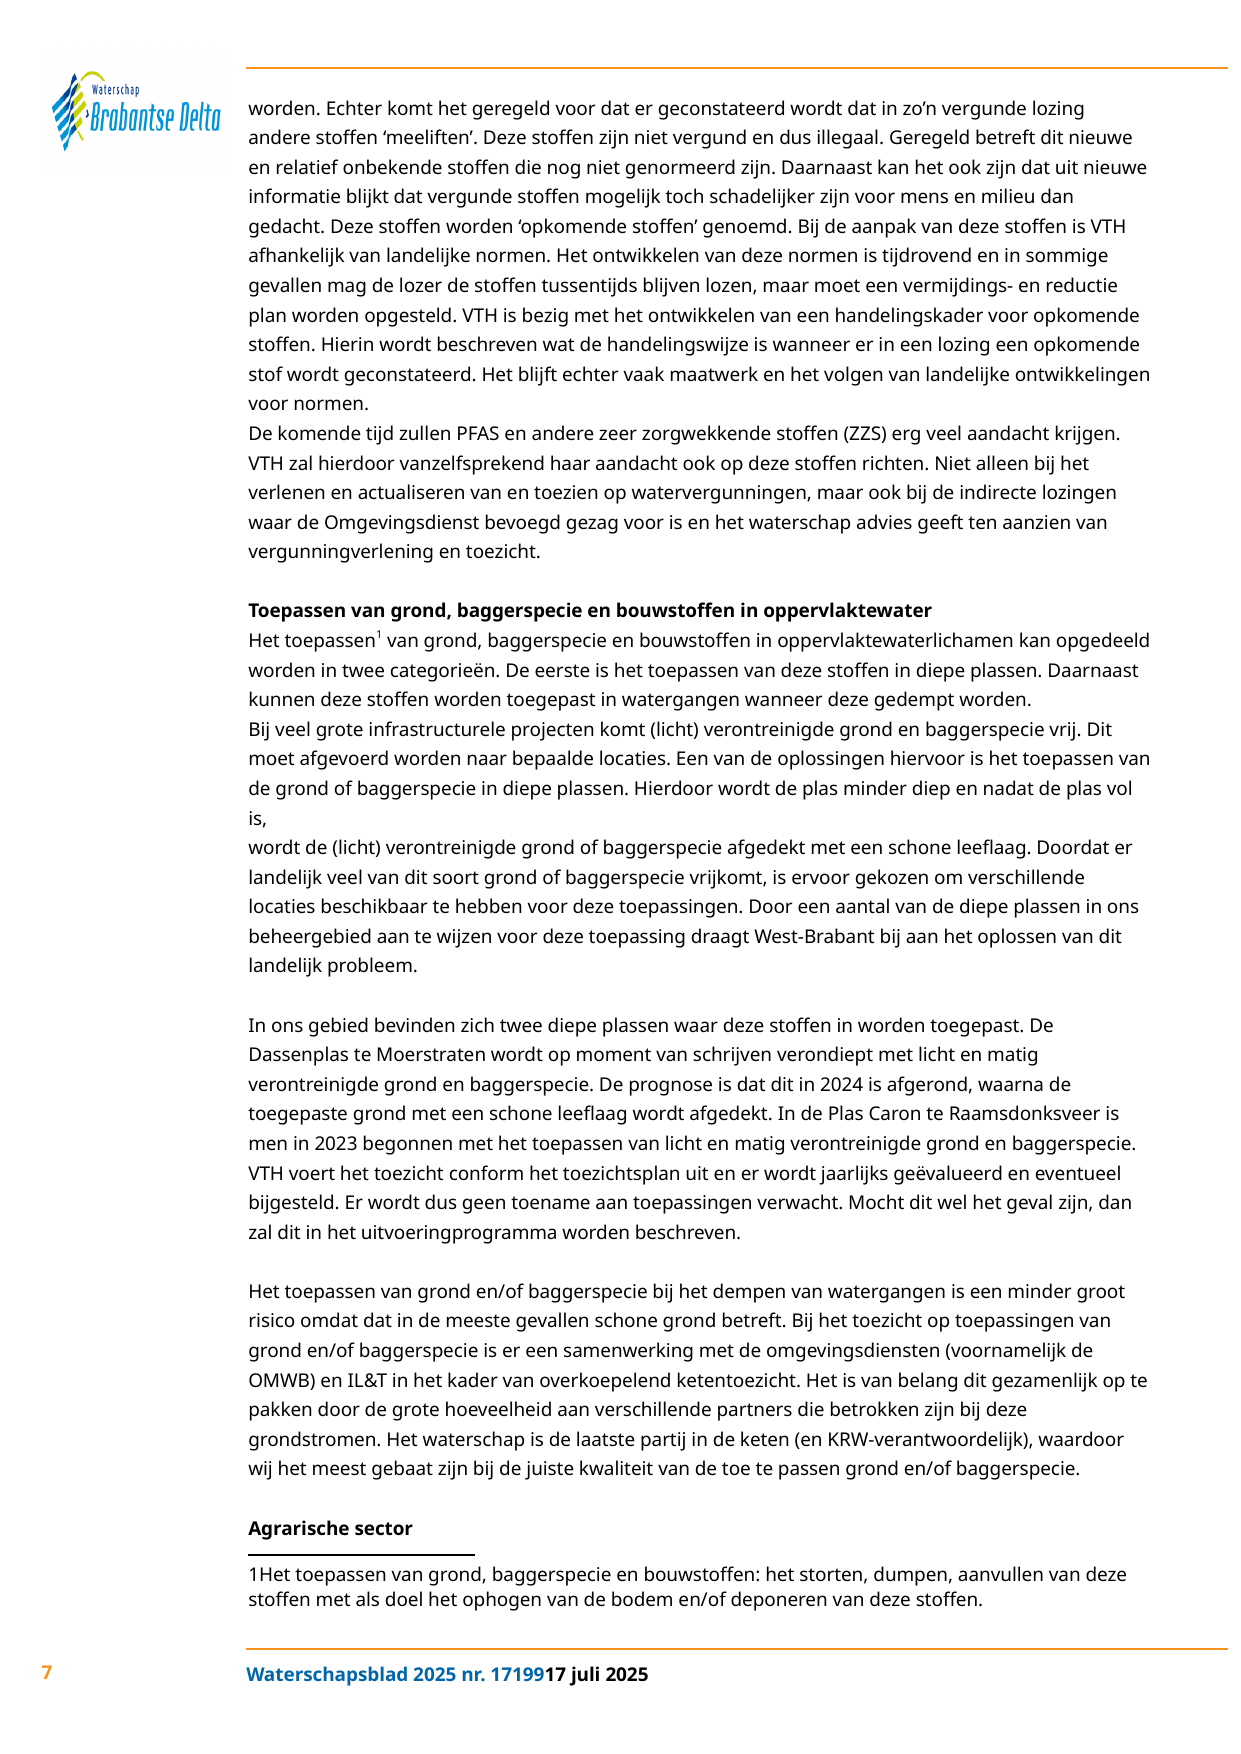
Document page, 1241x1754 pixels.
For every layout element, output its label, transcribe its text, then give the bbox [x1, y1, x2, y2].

picture [41, 47, 231, 172]
text Het toepassen van grond, baggerspecie en bouwstoffen in oppervlaktewaterlichamen kan opgedeeld worden in twee categorieën. De eerste is het toepassen van deze stoffen in diepe plassen. Daarnaast kunnen deze stoffen worden toegepast in watergangen wanneer deze gedempt worden. [248, 627, 1152, 712]
text Het toepassen van grond, baggerspecie en bouwstoffen: het storten, dumpen, aanvullen van deze stoffen met als doel het ophogen van de bodem en/of deponeren van deze stoffen. [248, 1561, 1152, 1612]
text Het toepassen van grond en/of baggerspecie bij het dempen van watergangen is een minder groot risico omdat dat in de meeste gevallen schone grond betreft. Bij het toezicht op toepassingen van grond en/of baggerspecie is er een samenwerking met de omgevingsdiensten (voornamelijk de OMWB) en IL&T in het kader van overkoepelend ketentoezicht. Het is van belang dit gezamenlijk op te pakken door de grote hoeveelheid aan verschillende partners die betrokken zijn bij deze grondstromen. Het waterschap is de laatste partij in de keten (en KRW-verantwoordelijk), waardoor wij het meest gebaat zijn bij de juiste kwaliteit van de toe te passen grond en/of baggerspecie. [248, 1278, 1152, 1481]
text Toepassen van grond, baggerspecie en bouwstoffen in oppervlaktewater [248, 598, 1152, 623]
text Agrarische sector [248, 1515, 1152, 1541]
text Bij veel grote infrastructurele projecten komt (licht) verontreinigde grond en baggerspecie vrij. Dit moet afgevoerd worden naar bepaalde locaties. Een van de oplossingen hiervoor is het toepassen van de grond of baggerspecie in diepe plassen. Hierdoor wordt de plas minder diep en nadat de plas vol is, [248, 716, 1152, 831]
text De komende tijd zullen PFAS en andere zeer zorgwekkende stoffen (ZZS) erg veel aandacht krijgen. VTH zal hierdoor vanzelfsprekend haar aandacht ook op deze stoffen richten. Niet alleen bij het verlenen en actualiseren van en toezien op watervergunningen, maar ook bij de indirecte lozingen waar de Omgevingsdienst bevoegd gezag voor is en het waterschap advies geeft ten aanzien van vergunningverlening en toezicht. [248, 420, 1152, 564]
text wordt de (licht) verontreinigde grond of baggerspecie afgedekt met een schone leeflaag. Doordat er landelijk veel van dit soort grond of baggerspecie vrijkomt, is ervoor gekozen om verschillende locaties beschikbaar te hebben voor deze toepassingen. Door een aantal van de diepe plassen in ons beheergebied aan te wijzen voor deze toepassing draagt West-Brabant bij aan het oplossen van dit landelijk probleem. [248, 834, 1152, 978]
text worden. Echter komt het geregeld voor dat er geconstateerd wordt dat in zo’n vergunde lozing andere stoffen ‘meeliften’. Deze stoffen zijn niet vergund en dus illegaal. Geregeld betreft dit nieuwe en relatief onbekende stoffen die nog niet genormeerd zijn. Daarnaast kan het ook zijn dat uit nieuwe informatie blijkt dat vergunde stoffen mogelijk toch schadelijker zijn voor mens en milieu dan gedacht. Deze stoffen worden ‘opkomende stoffen’ genoemd. Bij de aanpak van deze stoffen is VTH afhankelijk van landelijke normen. Het ontwikkelen van deze normen is tijdrovend en in sommige gevallen mag de lozer de stoffen tussentijds blijven lozen, maar moet een vermijdings- en reductie plan worden opgesteld. VTH is bezig met het ontwikkelen van een handelingskader voor opkomende stoffen. Hierin wordt beschreven wat de handelingswijze is wanneer er in een lozing een opkomende stof wordt geconstateerd. Het blijft echter vaak maatwerk en het volgen van landelijke ontwikkelingen voor normen. [248, 95, 1152, 416]
text In ons gebied bevinden zich twee diepe plassen waar deze stoffen in worden toegepast. De Dassenplas te Moerstraten wordt op moment van schrijven verondiept met licht en matig verontreinigde grond en baggerspecie. De prognose is dat dit in 2024 is afgerond, waarna de toegepaste grond met een schone leeflaag wordt afgedekt. In de Plas Caron te Raamsdonksveer is men in 2023 begonnen met het toepassen van licht en matig verontreinigde grond en baggerspecie. VTH voert het toezicht conform het toezichtsplan uit en er wordt jaarlijks geëvalueerd en eventueel bijgesteld. Er wordt dus geen toename aan toepassingen verwacht. Mocht dit wel het geval zijn, dan zal dit in het uitvoeringprogramma worden beschreven. [248, 1012, 1152, 1245]
